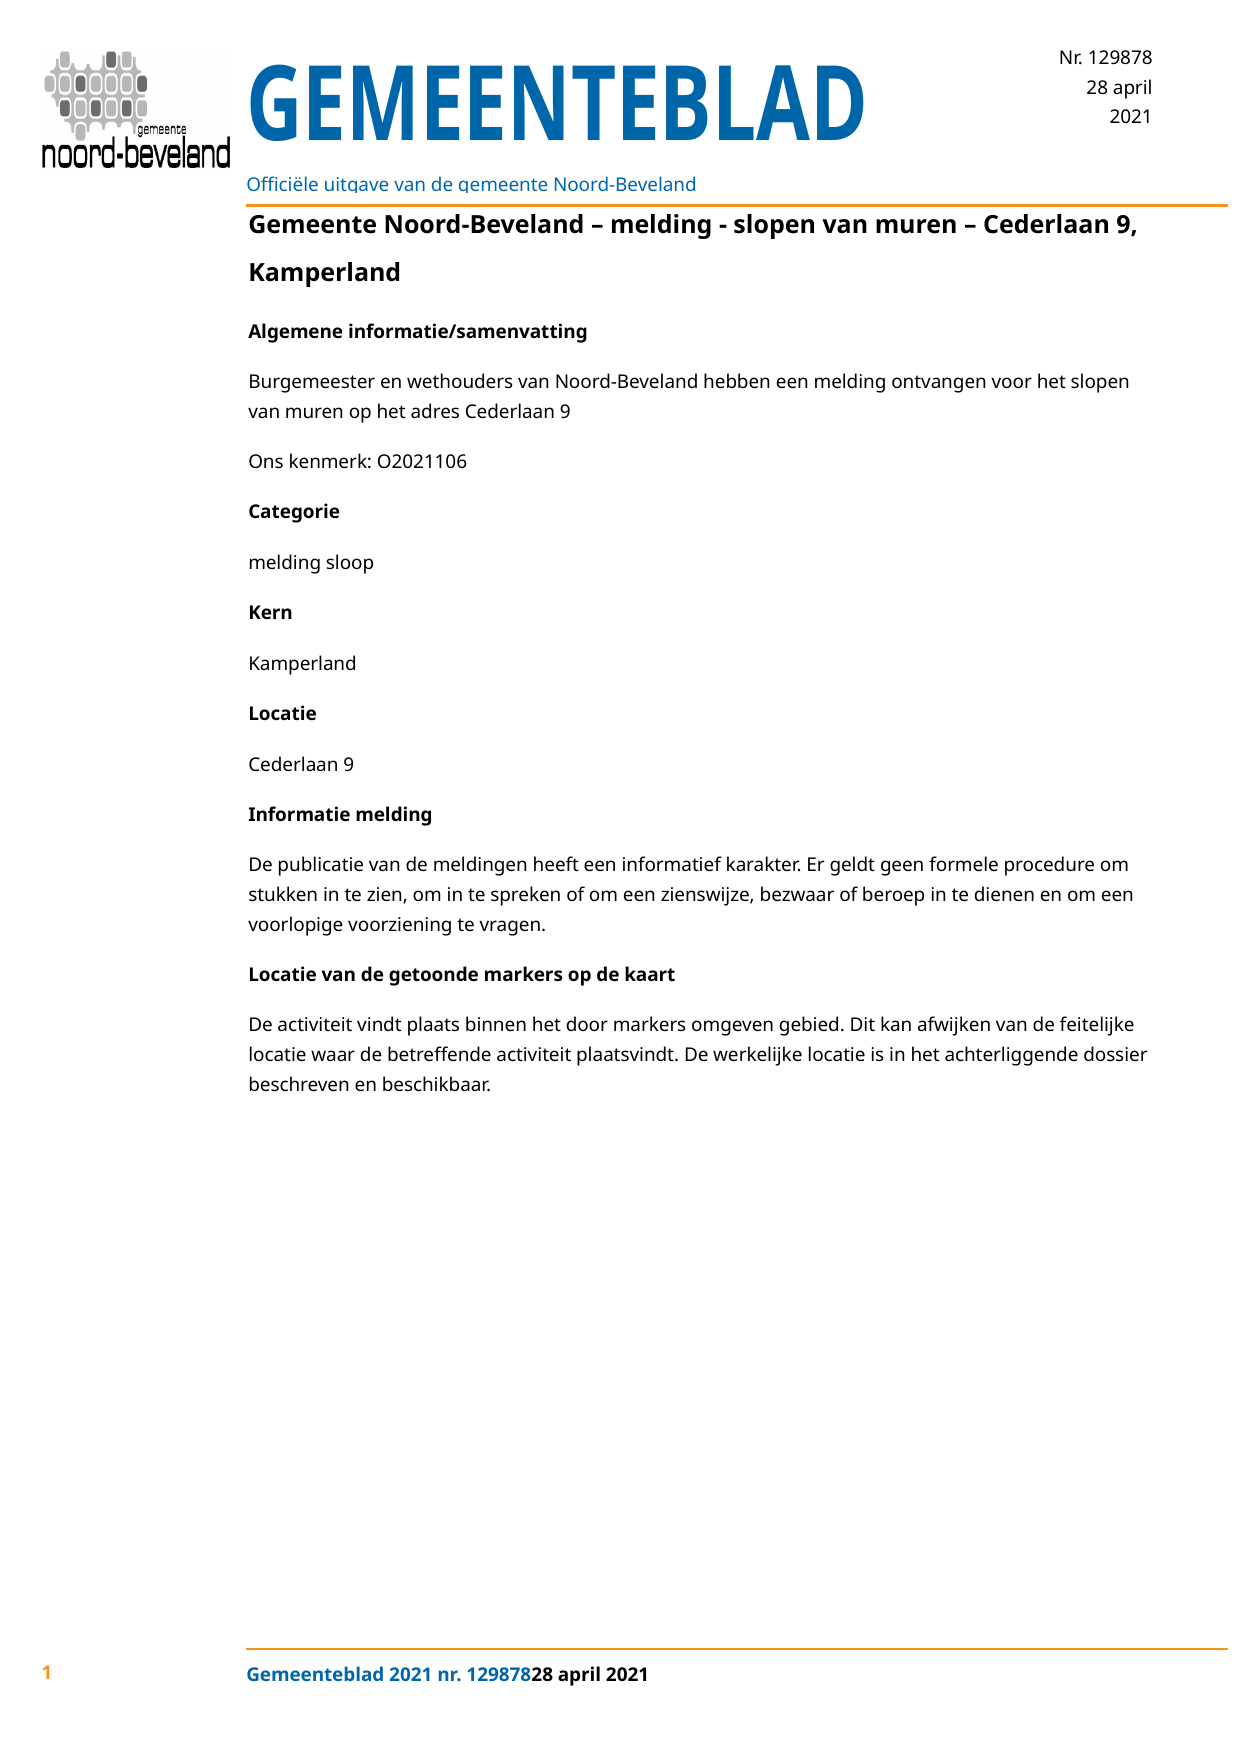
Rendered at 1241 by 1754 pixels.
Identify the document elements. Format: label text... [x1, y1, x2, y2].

picture [41, 47, 231, 172]
text Categorie [248, 499, 1152, 524]
text Kamperland [248, 650, 1152, 676]
text De activiteit vindt plaats binnen het door markers omgeven gebied. Dit kan afwijken van de feitelijke locatie waar de betreffende activiteit plaatsvindt. De werkelijke locatie is in het achterliggende dossier beschreven en beschikbaar. [248, 1012, 1152, 1097]
text Kern [248, 599, 1152, 625]
text Locatie [248, 700, 1152, 726]
text Algemene informatie/samenvatting [248, 318, 1152, 344]
text Ons kenmerk: O2021106 [248, 448, 1152, 474]
text Burgemeester en wethouders van Noord-Beveland hebben een melding ontvangen voor het slopen van muren op het adres Cederlaan 9 [248, 368, 1152, 424]
text De publicatie van de meldingen heeft een informatief karakter. Er geldt geen formele procedure om stukken in te zien, om in te spreken of om een zienswijze, bezwaar of beroep in te dienen en om een voorlopige voorziening te vragen. [248, 852, 1152, 937]
text Cederlaan 9 [248, 751, 1152, 777]
text Informatie melding [248, 801, 1152, 827]
text Gemeente Noord-Beveland – melding - slopen van muren – Cederlaan 9, Kamperland [248, 207, 1152, 288]
text melding sloop [248, 549, 1152, 575]
text Locatie van de getoonde markers op de kaart [248, 961, 1152, 987]
